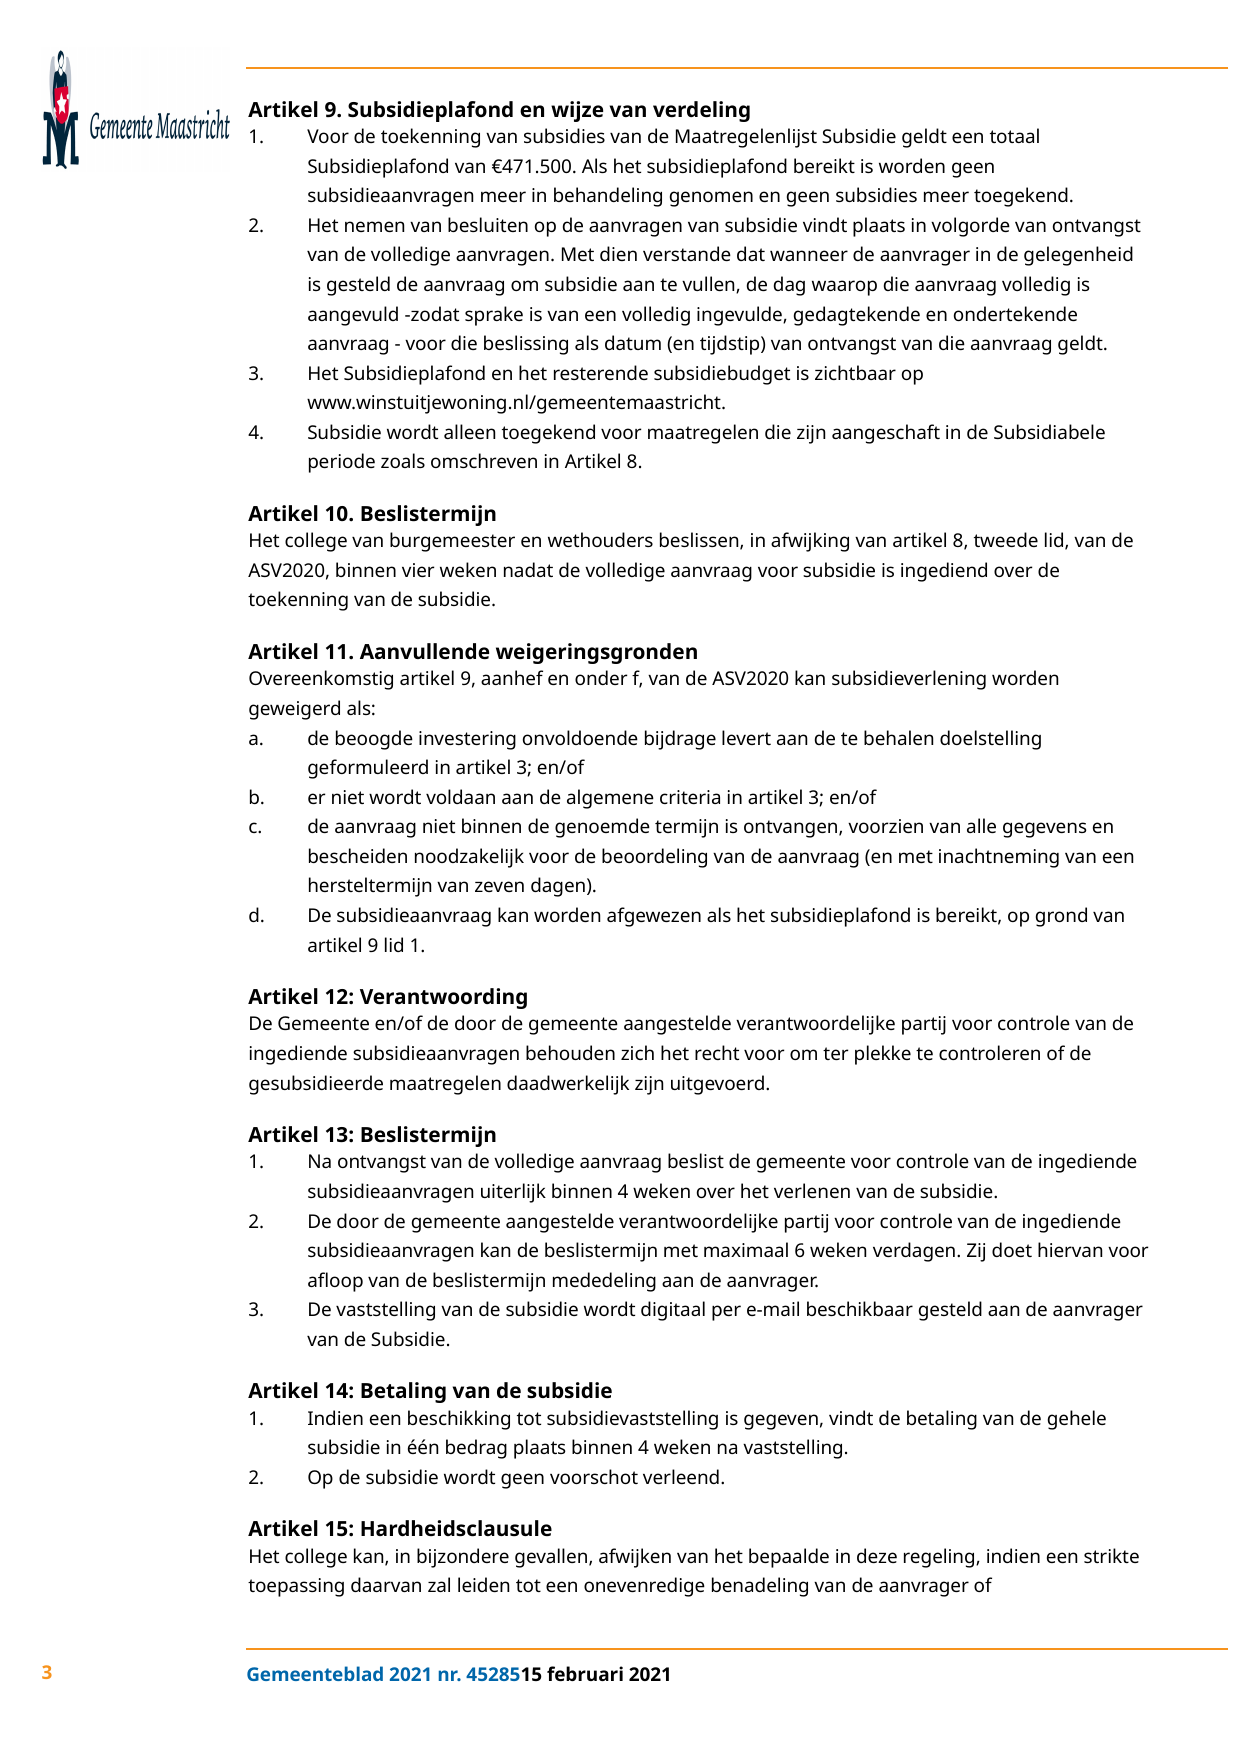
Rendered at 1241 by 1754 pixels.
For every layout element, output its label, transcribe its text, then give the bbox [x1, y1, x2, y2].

list De subsidieaanvraag kan worden afgewezen als het subsidieplafond is bereikt, op grond van artikel 9 lid 1. [248, 902, 1152, 957]
list Indien een beschikking tot subsidievaststelling is gegeven, vindt de betaling van de gehele subsidie in één bedrag plaats binnen 4 weken na vaststelling. [248, 1405, 1152, 1460]
text De Gemeente en/of de door de gemeente aangestelde verantwoordelijke partij voor controle van de ingediende subsidieaanvragen behouden zich het recht voor om ter plekke te controleren of de gesubsidieerde maatregelen daadwerkelijk zijn uitgevoerd. [248, 1011, 1152, 1096]
text Artikel 9. Subsidieplafond en wijze van verdeling [248, 95, 1152, 123]
text Artikel 15: Hardheidsclausule [248, 1514, 1152, 1543]
text Artikel 13: Beslistermijn [248, 1120, 1152, 1149]
list De vaststelling van de subsidie wordt digitaal per e-mail beschikbaar gesteld aan de aanvrager van de Subsidie. [248, 1297, 1152, 1352]
list Het nemen van besluiten op de aanvragen van subsidie vindt plaats in volgorde van ontvangst van de volledige aanvragen. Met dien verstande dat wanneer de aanvrager in de gelegenheid is gesteld de aanvraag om subsidie aan te vullen, de dag waarop die aanvraag volledig is aangevuld -zodat sprake is van een volledig ingevulde, gedagtekende en ondertekende aanvraag - voor die beslissing als datum (en tijdstip) van ontvangst van die aanvraag geldt. [248, 212, 1152, 356]
text Het college van burgemeester en wethouders beslissen, in afwijking van artikel 8, tweede lid, van de ASV2020, binnen vier weken nadat de volledige aanvraag voor subsidie is ingediend over de toekenning van de subsidie. [248, 527, 1152, 612]
list Op de subsidie wordt geen voorschot verleend. [248, 1464, 1152, 1490]
list de beoogde investering onvoldoende bijdrage levert aan de te behalen doelstelling geformuleerd in artikel 3; en/of [248, 725, 1152, 780]
list Voor de toekenning van subsidies van de Maatregelenlijst Subsidie geldt een totaal Subsidieplafond van €471.500. Als het subsidieplafond bereikt is worden geen subsidieaanvragen meer in behandeling genomen en geen subsidies meer toegekend. [248, 123, 1152, 208]
list de aanvraag niet binnen de genoemde termijn is ontvangen, voorzien van alle gegevens en bescheiden noodzakelijk voor de beoordeling van de aanvraag (en met inachtneming van een hersteltermijn van zeven dagen). [248, 813, 1152, 898]
picture [41, 47, 231, 172]
text Artikel 12: Verantwoording [248, 982, 1152, 1011]
text Overeenkomstig artikel 9, aanhef en onder f, van de ASV2020 kan subsidieverlening worden geweigerd als: [248, 666, 1152, 721]
list Het Subsidieplafond en het resterende subsidiebudget is zichtbaar op www.winstuitjewoning.nl/gemeentemaastricht. [248, 360, 1152, 415]
text Het college kan, in bijzondere gevallen, afwijken van het bepaalde in deze regeling, indien een strikte toepassing daarvan zal leiden tot een onevenredige benadeling van de aanvrager of [248, 1543, 1152, 1598]
list Subsidie wordt alleen toegekend voor maatregelen die zijn aangeschaft in de Subsidiabele periode zoals omschreven in Artikel 8. [248, 419, 1152, 474]
text Artikel 11. Aanvullende weigeringsgronden [248, 637, 1152, 666]
list De door de gemeente aangestelde verantwoordelijke partij voor controle van de ingediende subsidieaanvragen kan de beslistermijn met maximaal 6 weken verdagen. Zij doet hiervan voor afloop van de beslistermijn mededeling aan de aanvrager. [248, 1208, 1152, 1293]
text Artikel 10. Beslistermijn [248, 499, 1152, 527]
list er niet wordt voldaan aan de algemene criteria in artikel 3; en/of [248, 784, 1152, 809]
text Artikel 14: Betaling van de subsidie [248, 1377, 1152, 1405]
list Na ontvangst van de volledige aanvraag beslist de gemeente voor controle van de ingediende subsidieaanvragen uiterlijk binnen 4 weken over het verlenen van de subsidie. [248, 1149, 1152, 1204]
